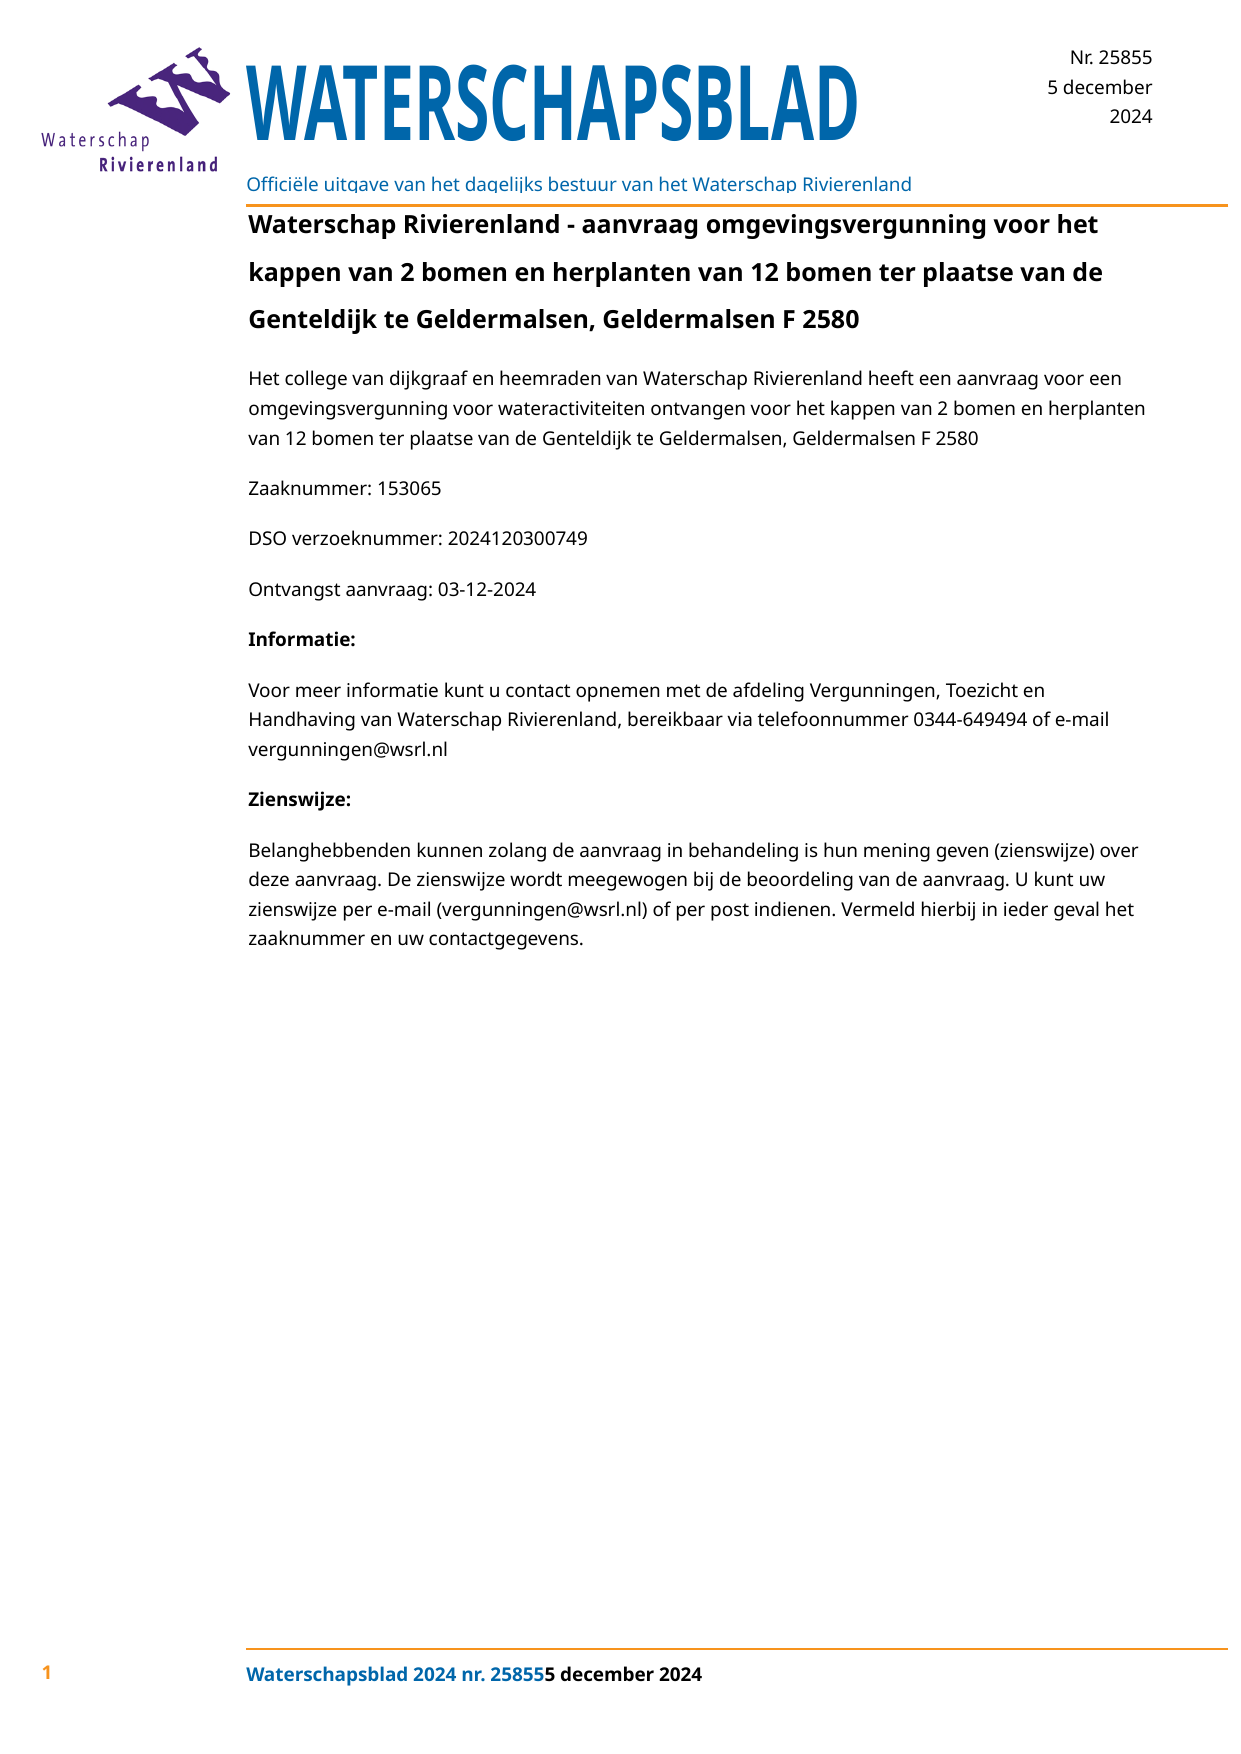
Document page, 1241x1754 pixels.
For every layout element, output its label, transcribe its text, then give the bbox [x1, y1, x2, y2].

picture [41, 47, 231, 172]
text Ontvangst aanvraag: 03-12-2024 [248, 576, 1152, 602]
text Het college van dijkgraaf en heemraden van Waterschap Rivierenland heeft een aanvraag voor een omgevingsvergunning voor wateractiviteiten ontvangen voor het kappen van 2 bomen en herplanten van 12 bomen ter plaatse van de Genteldijk te Geldermalsen, Geldermalsen F 2580 [248, 366, 1152, 450]
text DSO verzoeknummer: 2024120300749 [248, 526, 1152, 551]
text Zaaknummer: 153065 [248, 475, 1152, 501]
text Waterschap Rivierenland - aanvraag omgevingsvergunning voor het kappen van 2 bomen en herplanten van 12 bomen ter plaatse van de Genteldijk te Geldermalsen, Geldermalsen F 2580 [248, 207, 1152, 336]
text Voor meer informatie kunt u contact opnemen met de afdeling Vergunningen, Toezicht en Handhaving van Waterschap Rivierenland, bereikbaar via telefoonnummer 0344-649494 of e-mail vergunningen@wsrl.nl [248, 677, 1152, 762]
text Belanghebbenden kunnen zolang de aanvraag in behandeling is hun mening geven (zienswijze) over deze aanvraag. De zienswijze wordt meegewogen bij de beoordeling van de aanvraag. U kunt uw zienswijze per e-mail (vergunningen@wsrl.nl) of per post indienen. Vermeld hierbij in ieder geval het zaaknummer en uw contactgegevens. [248, 837, 1152, 951]
text Informatie: [248, 626, 1152, 652]
text Zienswijze: [248, 786, 1152, 812]
